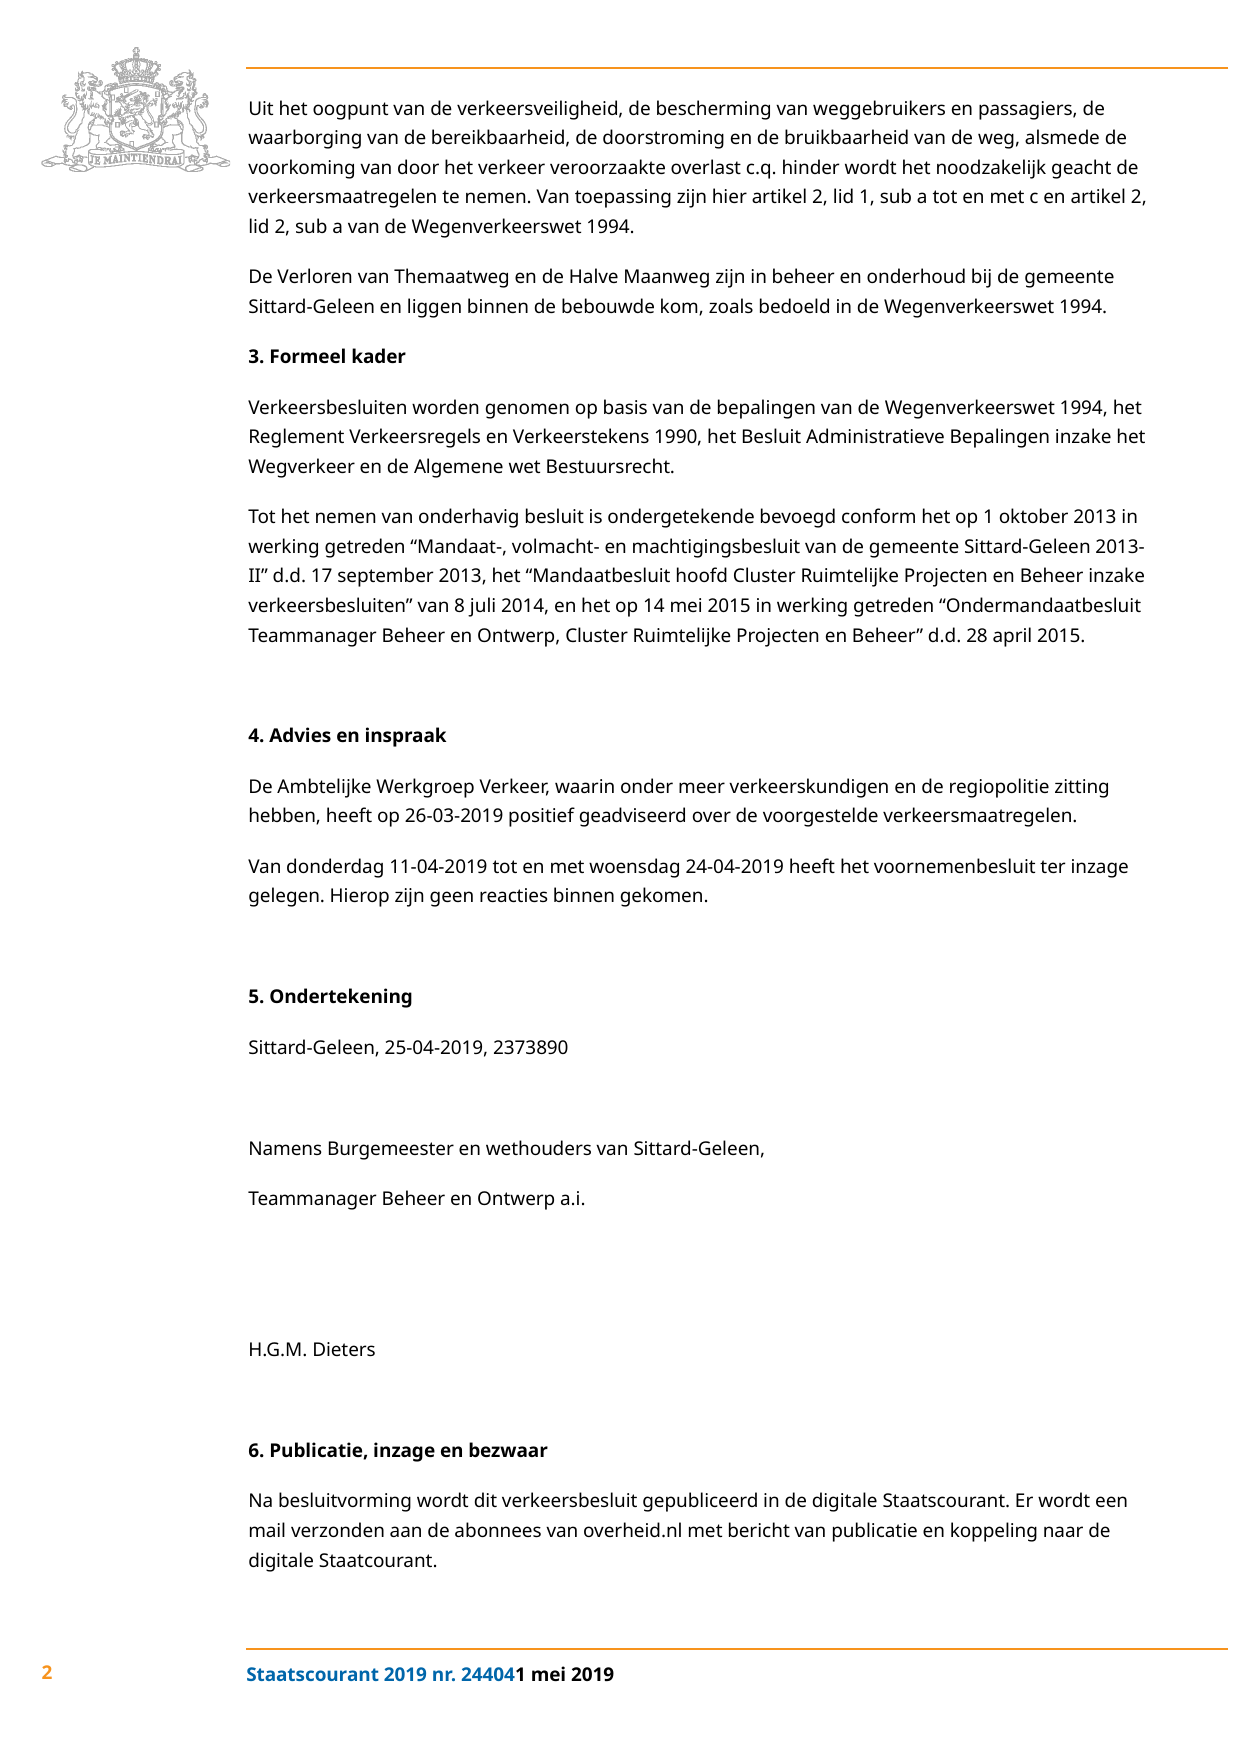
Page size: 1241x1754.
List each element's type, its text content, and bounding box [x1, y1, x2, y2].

text 5. Ondertekening [248, 983, 1152, 1009]
text Sittard-Geleen, 25-04-2019, 2373890 [248, 1034, 1152, 1060]
text H.G.M. Dieters [248, 1336, 1152, 1362]
text Teammanager Beheer en Ontwerp a.i. [248, 1185, 1152, 1211]
text 3. Formeel kader [248, 343, 1152, 369]
text De Ambtelijke Werkgroep Verkeer, waarin onder meer verkeerskundigen en de regiopolitie zitting hebben, heeft op 26-03-2019 positief geadviseerd over de voorgestelde verkeersmaatregelen. [248, 773, 1152, 828]
picture [41, 47, 231, 172]
text Tot het nemen van onderhavig besluit is ondergetekende bevoegd conform het op 1 oktober 2013 in werking getreden “Mandaat-, volmacht- en machtigingsbesluit van de gemeente Sittard-Geleen 2013-II” d.d. 17 september 2013, het “Mandaatbesluit hoofd Cluster Ruimtelijke Projecten en Beheer inzake verkeersbesluiten” van 8 juli 2014, en het op 14 mei 2015 in werking getreden “Ondermandaatbesluit Teammanager Beheer en Ontwerp, Cluster Ruimtelijke Projecten en Beheer” d.d. 28 april 2015. [248, 503, 1152, 648]
text Namens Burgemeester en wethouders van Sittard-Geleen, [248, 1135, 1152, 1161]
text 4. Advies en inspraak [248, 723, 1152, 748]
text Uit het oogpunt van de verkeersveiligheid, de bescherming van weggebruikers en passagiers, de waarborging van de bereikbaarheid, de doorstroming en de bruikbaarheid van de weg, alsmede de voorkoming van door het verkeer veroorzaakte overlast c.q. hinder wordt het noodzakelijk geacht de verkeersmaatregelen te nemen. Van toepassing zijn hier artikel 2, lid 1, sub a tot en met c en artikel 2, lid 2, sub a van de Wegenverkeerswet 1994. [248, 95, 1152, 239]
text Van donderdag 11-04-2019 tot en met woensdag 24-04-2019 heeft het voornemenbesluit ter inzage gelegen. Hierop zijn geen reacties binnen gekomen. [248, 853, 1152, 908]
text 6. Publicatie, inzage en bezwaar [248, 1437, 1152, 1463]
text Na besluitvorming wordt dit verkeersbesluit gepubliceerd in de digitale Staatscourant. Er wordt een mail verzonden aan de abonnees van overheid.nl met bericht van publicatie en koppeling naar de digitale Staatcourant. [248, 1488, 1152, 1573]
text Verkeersbesluiten worden genomen op basis van de bepalingen van de Wegenverkeerswet 1994, het Reglement Verkeersregels en Verkeerstekens 1990, het Besluit Administratieve Bepalingen inzake het Wegverkeer en de Algemene wet Bestuursrecht. [248, 394, 1152, 479]
text De Verloren van Themaatweg en de Halve Maanweg zijn in beheer en onderhoud bij de gemeente Sittard-Geleen en liggen binnen de bebouwde kom, zoals bedoeld in de Wegenverkeerswet 1994. [248, 263, 1152, 319]
